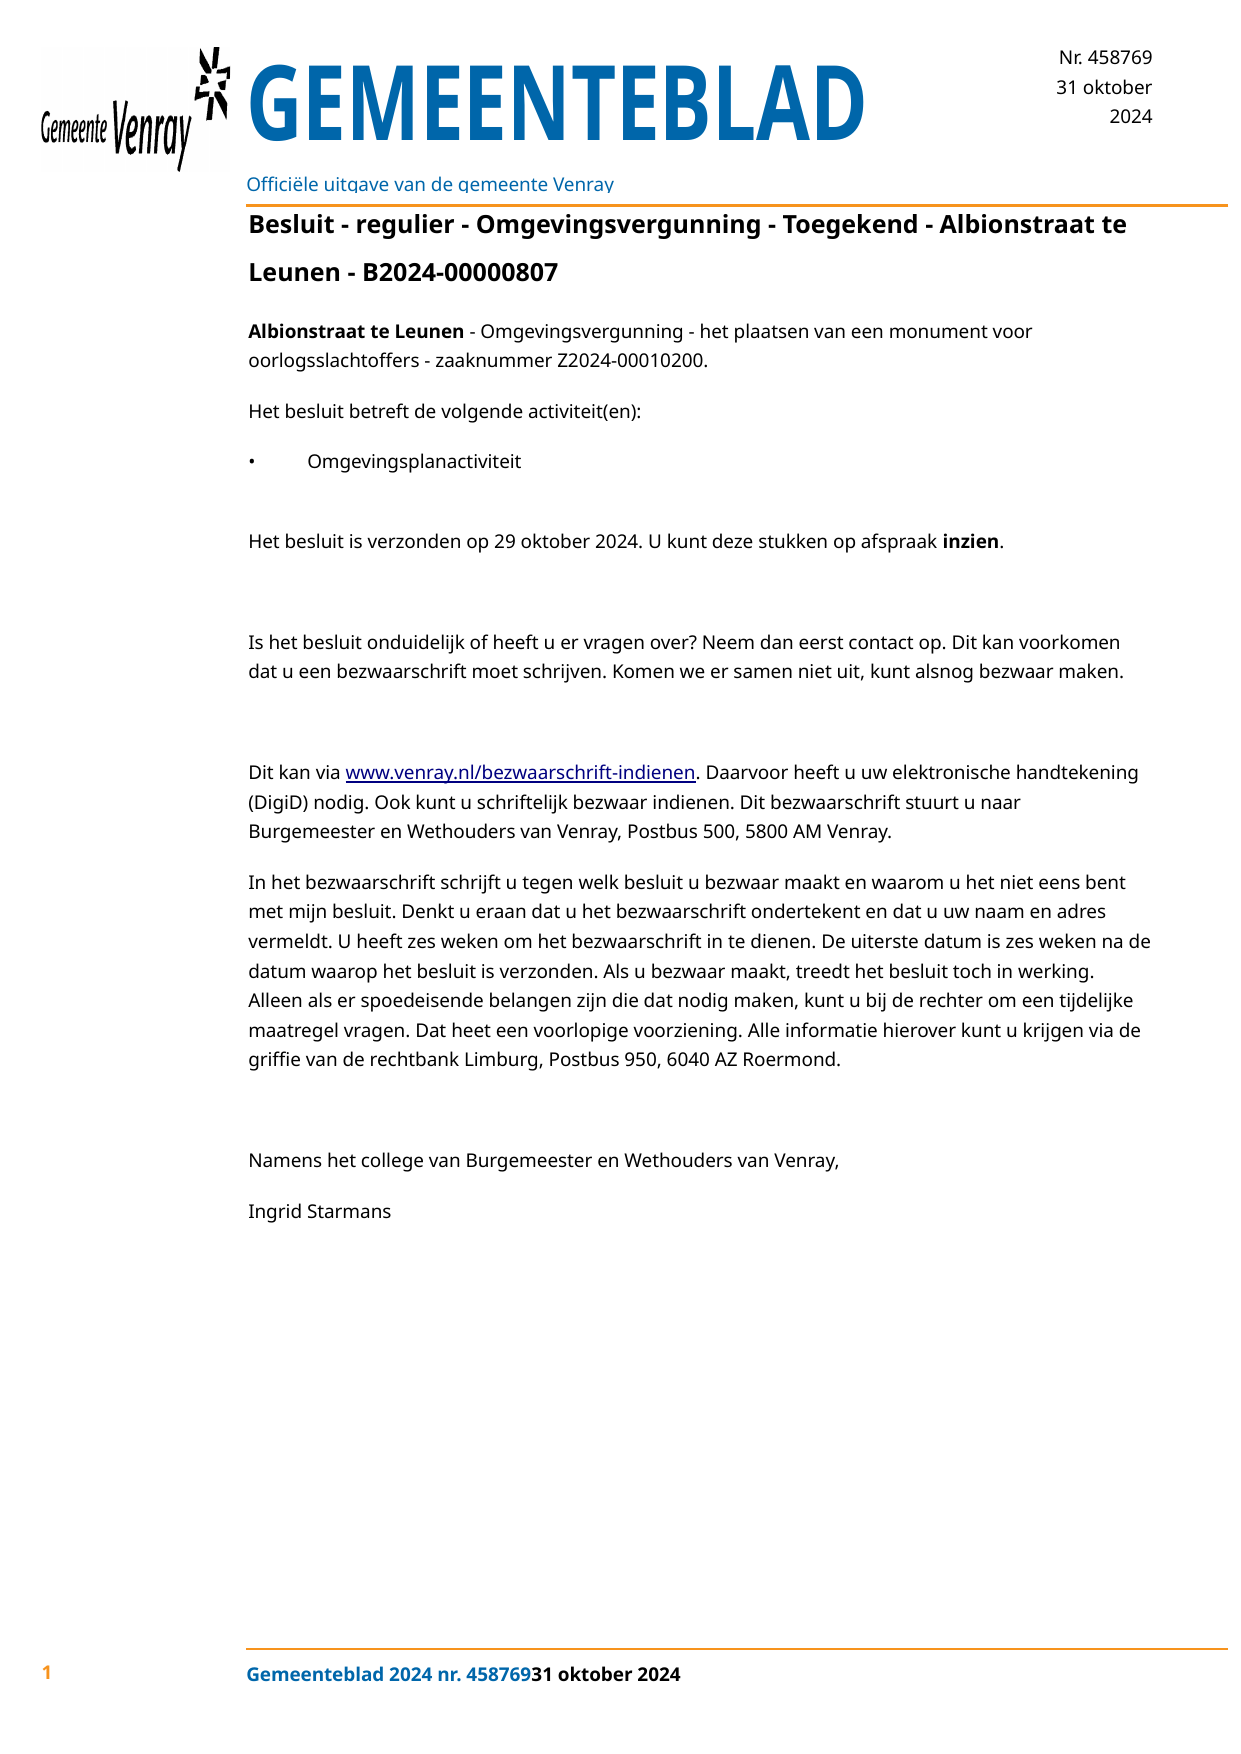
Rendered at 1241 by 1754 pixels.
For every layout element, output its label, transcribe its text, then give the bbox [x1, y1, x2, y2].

list Omgevingsplanactiviteit [248, 448, 1152, 474]
text Is het besluit onduidelijk of heeft u er vragen over? Neem dan eerst contact op. Dit kan voorkomen dat u een bezwaarschrift moet schrijven. Komen we er samen niet uit, kunt alsnog bezwaar maken. [248, 629, 1152, 684]
text Dit kan via www.venray.nl/bezwaarschrift-indienen. Daarvoor heeft u uw elektronische handtekening (DigiD) nodig. Ook kunt u schriftelijk bezwaar indienen. Dit bezwaarschrift stuurt u naar Burgemeester en Wethouders van Venray, Postbus 500, 5800 AM Venray. [248, 759, 1152, 844]
text Besluit - regulier - Omgevingsvergunning - Toegekend - Albionstraat te Leunen - B2024-00000807 [248, 207, 1152, 288]
text Namens het college van Burgemeester en Wethouders van Venray, [248, 1147, 1152, 1173]
text Albionstraat te Leunen - Omgevingsvergunning - het plaatsen van een monument voor oorlogsslachtoffers - zaaknummer Z2024-00010200. [248, 318, 1152, 373]
text In het bezwaarschrift schrijft u tegen welk besluit u bezwaar maakt en waarom u het niet eens bent met mijn besluit. Denkt u eraan dat u het bezwaarschrift ondertekent en dat u uw naam en adres vermeldt. U heeft zes weken om het bezwaarschrift in te dienen. De uiterste datum is zes weken na de datum waarop het besluit is verzonden. Als u bezwaar maakt, treedt het besluit toch in werking. Alleen als er spoedeisende belangen zijn die dat nodig maken, kunt u bij de rechter om een tijdelijke maatregel vragen. Dat heet een voorlopige voorziening. Alle informatie hierover kunt u krijgen via de griffie van de rechtbank Limburg, Postbus 950, 6040 AZ Roermond. [248, 869, 1152, 1072]
text Het besluit betreft de volgende activiteit(en): [248, 398, 1152, 424]
text Het besluit is verzonden op 29 oktober 2024. U kunt deze stukken op afspraak inzien. [248, 528, 1152, 554]
picture [41, 47, 231, 172]
text Ingrid Starmans [248, 1198, 1152, 1224]
